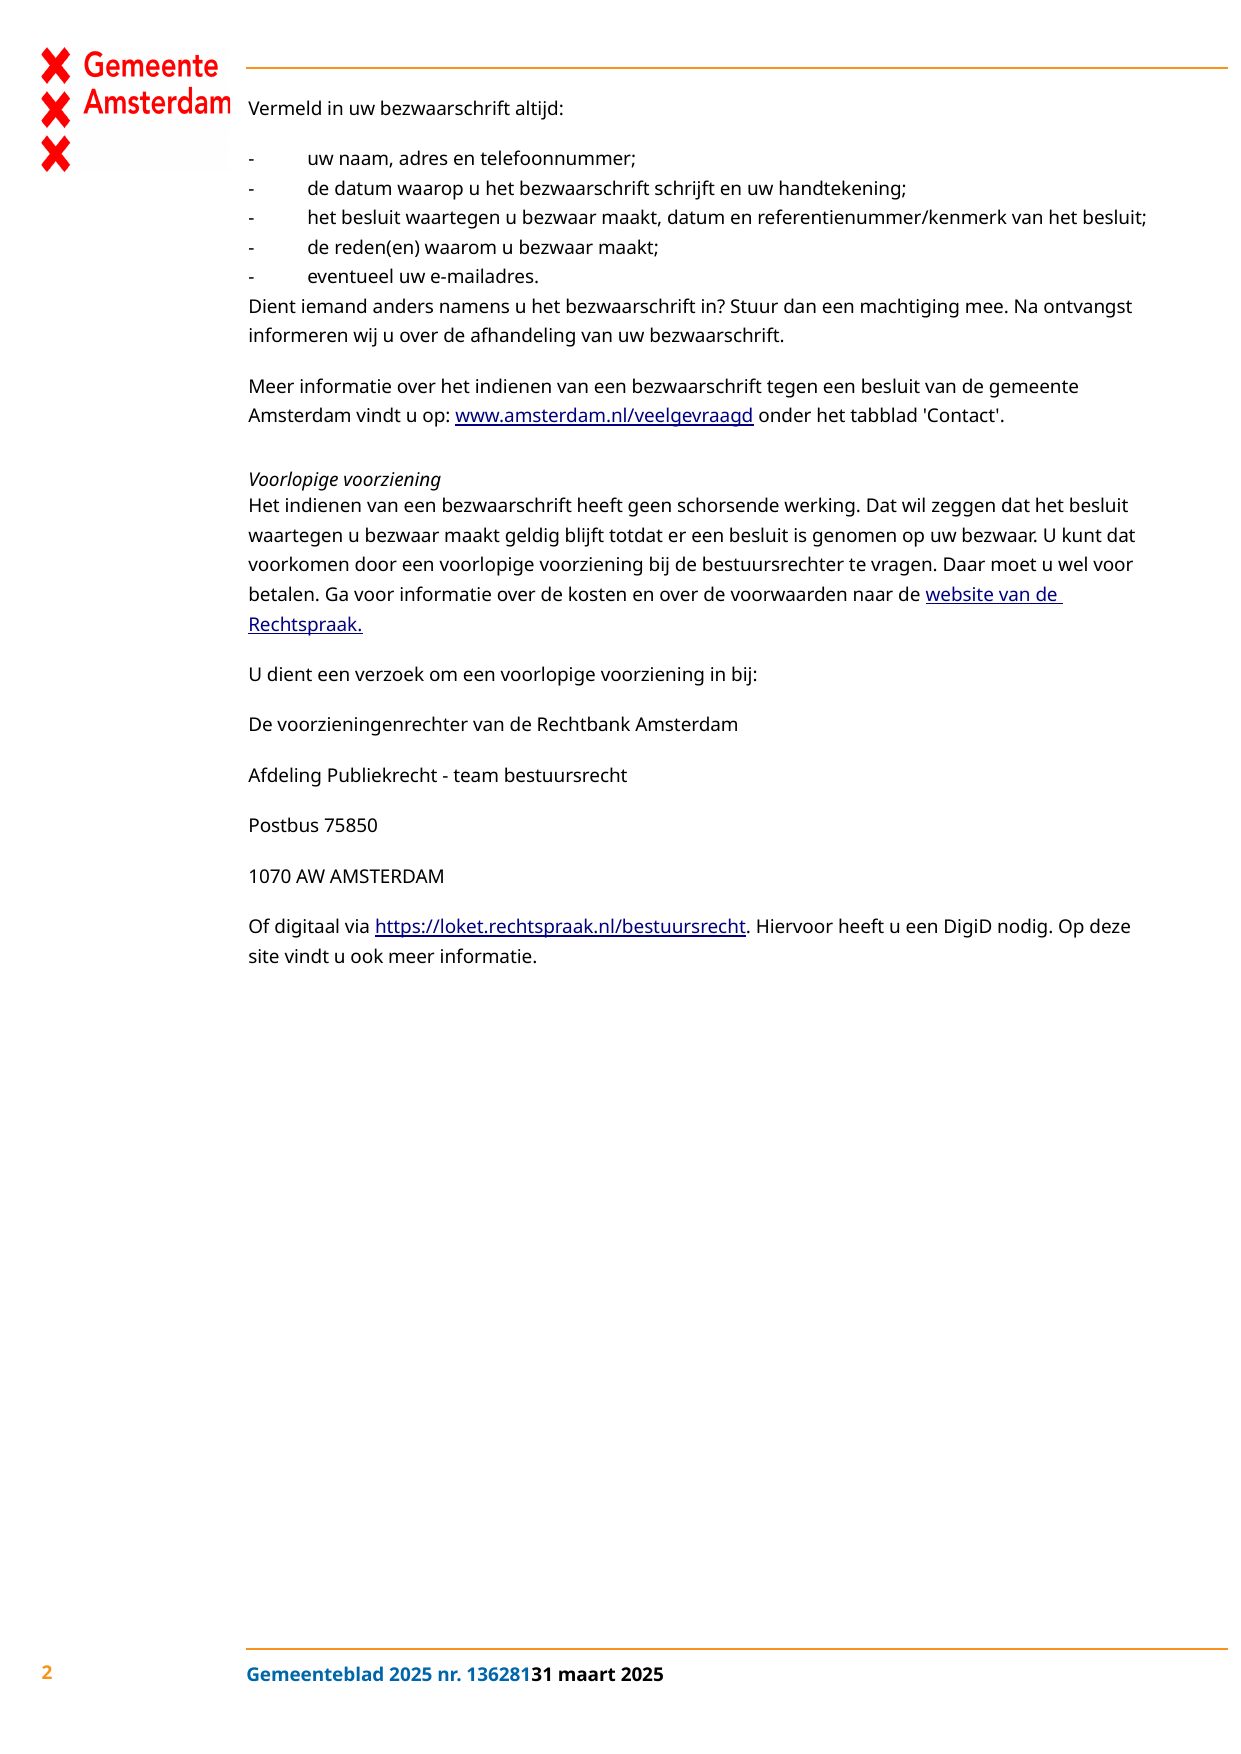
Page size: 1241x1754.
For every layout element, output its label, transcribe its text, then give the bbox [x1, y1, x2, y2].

list uw naam, adres en telefoonnummer; [248, 145, 1152, 171]
text Vermeld in uw bezwaarschrift altijd: [248, 95, 1152, 121]
text Het indienen van een bezwaarschrift heeft geen schorsende werking. Dat wil zeggen dat het besluit waartegen u bezwaar maakt geldig blijft totdat er een besluit is genomen op uw bezwaar. U kunt dat voorkomen door een voorlopige voorziening bij de bestuursrechter te vragen. Daar moet u wel voor betalen. Ga voor informatie over de kosten en over de voorwaarden naar de website van de Rechtspraak. [248, 492, 1152, 636]
text Meer informatie over het indienen van een bezwaarschrift tegen een besluit van de gemeente Amsterdam vindt u op: www.amsterdam.nl/veelgevraagd onder het tabblad 'Contact'. [248, 373, 1152, 428]
text 1070 AW AMSTERDAM [248, 863, 1152, 888]
text De voorzieningenrechter van de Rechtbank Amsterdam [248, 712, 1152, 737]
list eventueel uw e-mailadres. [248, 263, 1152, 289]
list het besluit waartegen u bezwaar maakt, datum en referentienummer/kenmerk van het besluit; [248, 204, 1152, 230]
text Of digitaal via https://loket.rechtspraak.nl/bestuursrecht. Hiervoor heeft u een DigiD nodig. Op deze site vindt u ook meer informatie. [248, 913, 1152, 968]
list de reden(en) waarom u bezwaar maakt; [248, 234, 1152, 260]
text Postbus 75850 [248, 812, 1152, 838]
text U dient een verzoek om een voorlopige voorziening in bij: [248, 661, 1152, 687]
text Afdeling Publiekrecht - team bestuursrecht [248, 762, 1152, 788]
list de datum waarop u het bezwaarschrift schrijft en uw handtekening; [248, 175, 1152, 201]
picture [41, 47, 231, 172]
text Voorlopige voorziening [248, 467, 1152, 492]
text Dient iemand anders namens u het bezwaarschrift in? Stuur dan een machtiging mee. Na ontvangst informeren wij u over de afhandeling van uw bezwaarschrift. [248, 293, 1152, 348]
